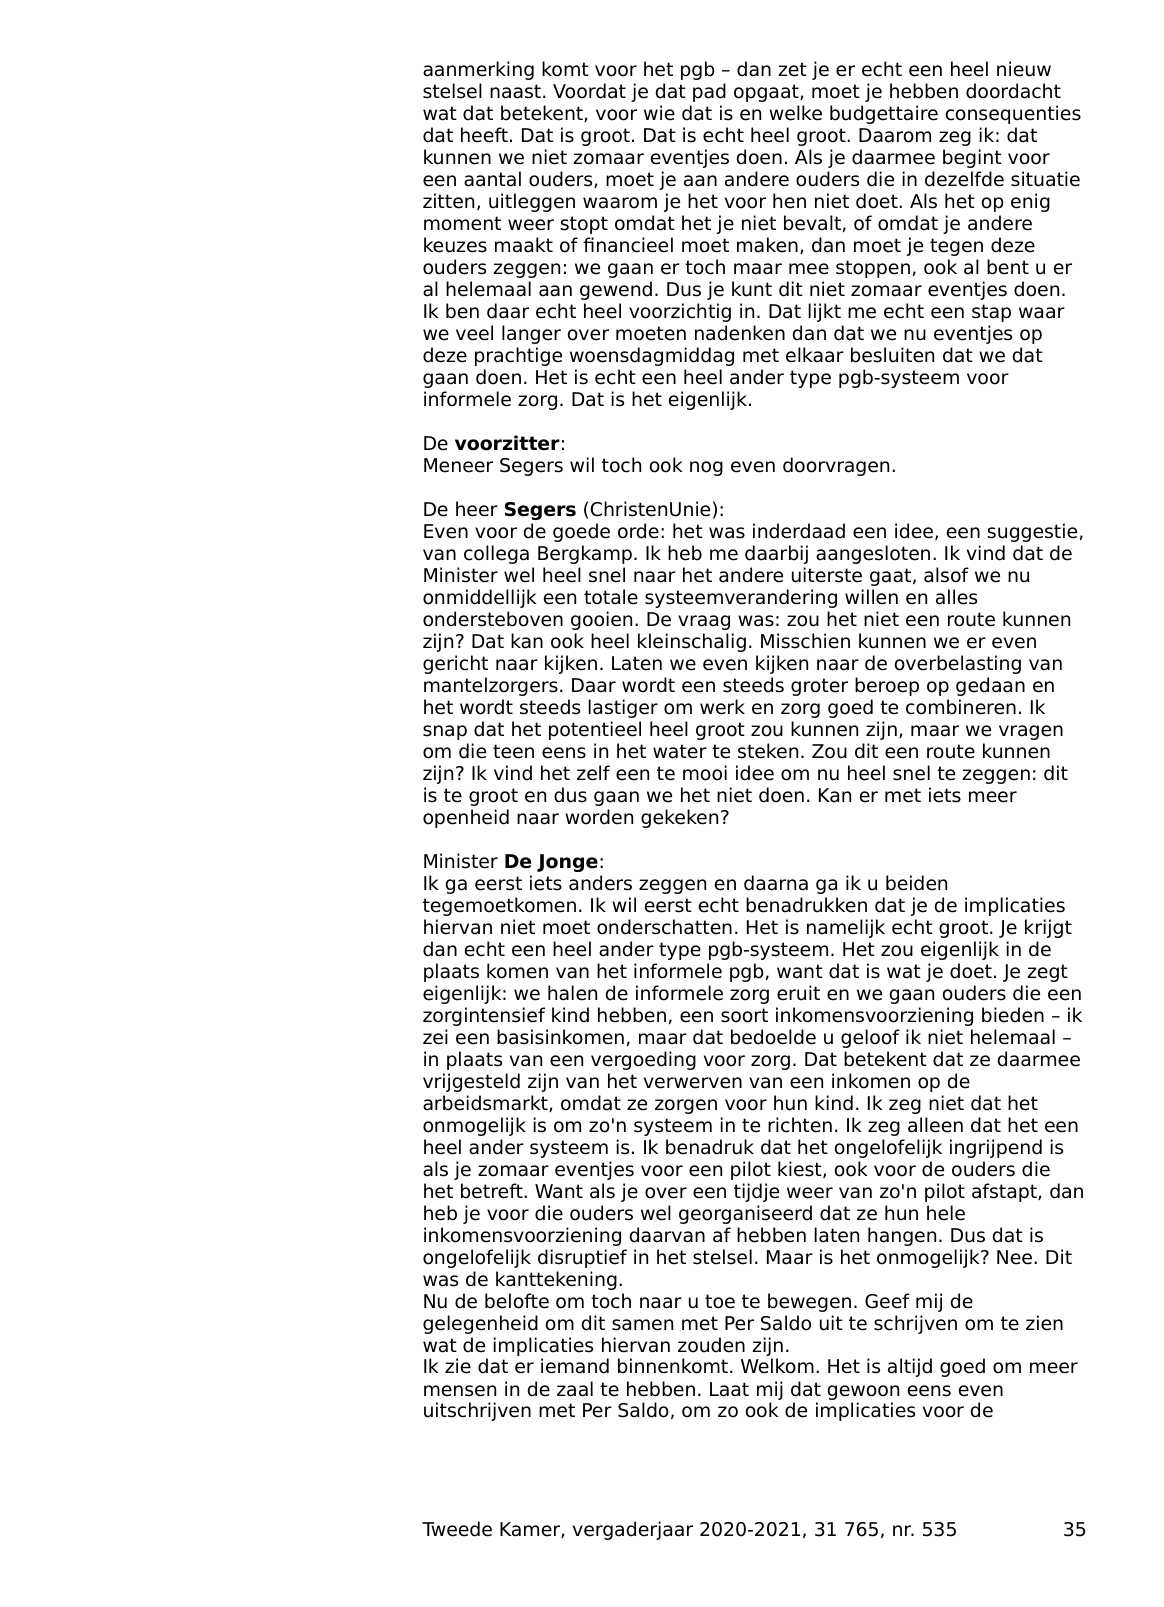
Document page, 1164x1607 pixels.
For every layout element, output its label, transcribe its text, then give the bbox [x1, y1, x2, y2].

text Ik zie dat er iemand binnenkomt. Welkom. Het is altijd goed om meer mensen in de zaal te hebben. Laat mij dat gewoon eens even uitschrijven met Per Saldo, om zo ook de implicaties voor de [422, 1356, 1087, 1422]
text aanmerking komt voor het pgb – dan zet je er echt een heel nieuw stelsel naast. Voordat je dat pad opgaat, moet je hebben doordacht wat dat betekent, voor wie dat is en welke budgettaire consequenties dat heeft. Dat is groot. Dat is echt heel groot. Daarom zeg ik: dat kunnen we niet zomaar eventjes doen. Als je daarmee begint voor een aantal ouders, moet je aan andere ouders die in dezelfde situatie zitten, uitleggen waarom je het voor hen niet doet. Als het op enig moment weer stopt omdat het je niet bevalt, of omdat je andere keuzes maakt of financieel moet maken, dan moet je tegen deze ouders zeggen: we gaan er toch maar mee stoppen, ook al bent u er al helemaal aan gewend. Dus je kunt dit niet zomaar eventjes doen. Ik ben daar echt heel voorzichtig in. Dat lijkt me echt een stap waar we veel langer over moeten nadenken dan dat we nu eventjes op deze prachtige woensdagmiddag met elkaar besluiten dat we dat gaan doen. Het is echt een heel ander type pgb-systeem voor informele zorg. Dat is het eigenlijk. [422, 59, 1087, 411]
text Ik ga eerst iets anders zeggen en daarna ga ik u beiden tegemoetkomen. Ik wil eerst echt benadrukken dat je de implicaties hiervan niet moet onderschatten. Het is namelijk echt groot. Je krijgt dan echt een heel ander type pgb-systeem. Het zou eigenlijk in de plaats komen van het informele pgb, want dat is wat je doet. Je zegt eigenlijk: we halen de informele zorg eruit en we gaan ouders die een zorgintensief kind hebben, een soort inkomensvoorziening bieden – ik zei een basisinkomen, maar dat bedoelde u geloof ik niet helemaal – in plaats van een vergoeding voor zorg. Dat betekent dat ze daarmee vrijgesteld zijn van het verwerven van een inkomen op de arbeidsmarkt, omdat ze zorgen voor hun kind. Ik zeg niet dat het onmogelijk is om zo'n systeem in te richten. Ik zeg alleen dat het een heel ander systeem is. Ik benadruk dat het ongelofelijk ingrijpend is als je zomaar eventjes voor een pilot kiest, ook voor de ouders die het betreft. Want als je over een tijdje weer van zo'n pilot afstapt, dan heb je voor die ouders wel georganiseerd dat ze hun hele inkomensvoorziening daarvan af hebben laten hangen. Dus dat is ongelofelijk disruptief in het stelsel. Maar is het onmogelijk? Nee. Dit was de kanttekening. [422, 873, 1087, 1291]
text De voorzitter: [422, 433, 1087, 455]
text Nu de belofte om toch naar u toe te bewegen. Geef mij de gelegenheid om dit samen met Per Saldo uit te schrijven om te zien wat de implicaties hiervan zouden zijn. [422, 1291, 1087, 1356]
text Minister De Jonge: [422, 851, 1087, 873]
text Meneer Segers wil toch ook nog even doorvragen. [422, 455, 1087, 477]
text Even voor de goede orde: het was inderdaad een idee, een suggestie, van collega Bergkamp. Ik heb me daarbij aangesloten. Ik vind dat de Minister wel heel snel naar het andere uiterste gaat, alsof we nu onmiddellijk een totale systeemverandering willen en alles ondersteboven gooien. De vraag was: zou het niet een route kunnen zijn? Dat kan ook heel kleinschalig. Misschien kunnen we er even gericht naar kijken. Laten we even kijken naar de overbelasting van mantelzorgers. Daar wordt een steeds groter beroep op gedaan en het wordt steeds lastiger om werk en zorg goed te combineren. Ik snap dat het potentieel heel groot zou kunnen zijn, maar we vragen om die teen eens in het water te steken. Zou dit een route kunnen zijn? Ik vind het zelf een te mooi idee om nu heel snel te zeggen: dit is te groot en dus gaan we het niet doen. Kan er met iets meer openheid naar worden gekeken? [422, 521, 1087, 829]
text De heer Segers (ChristenUnie): [422, 499, 1087, 521]
